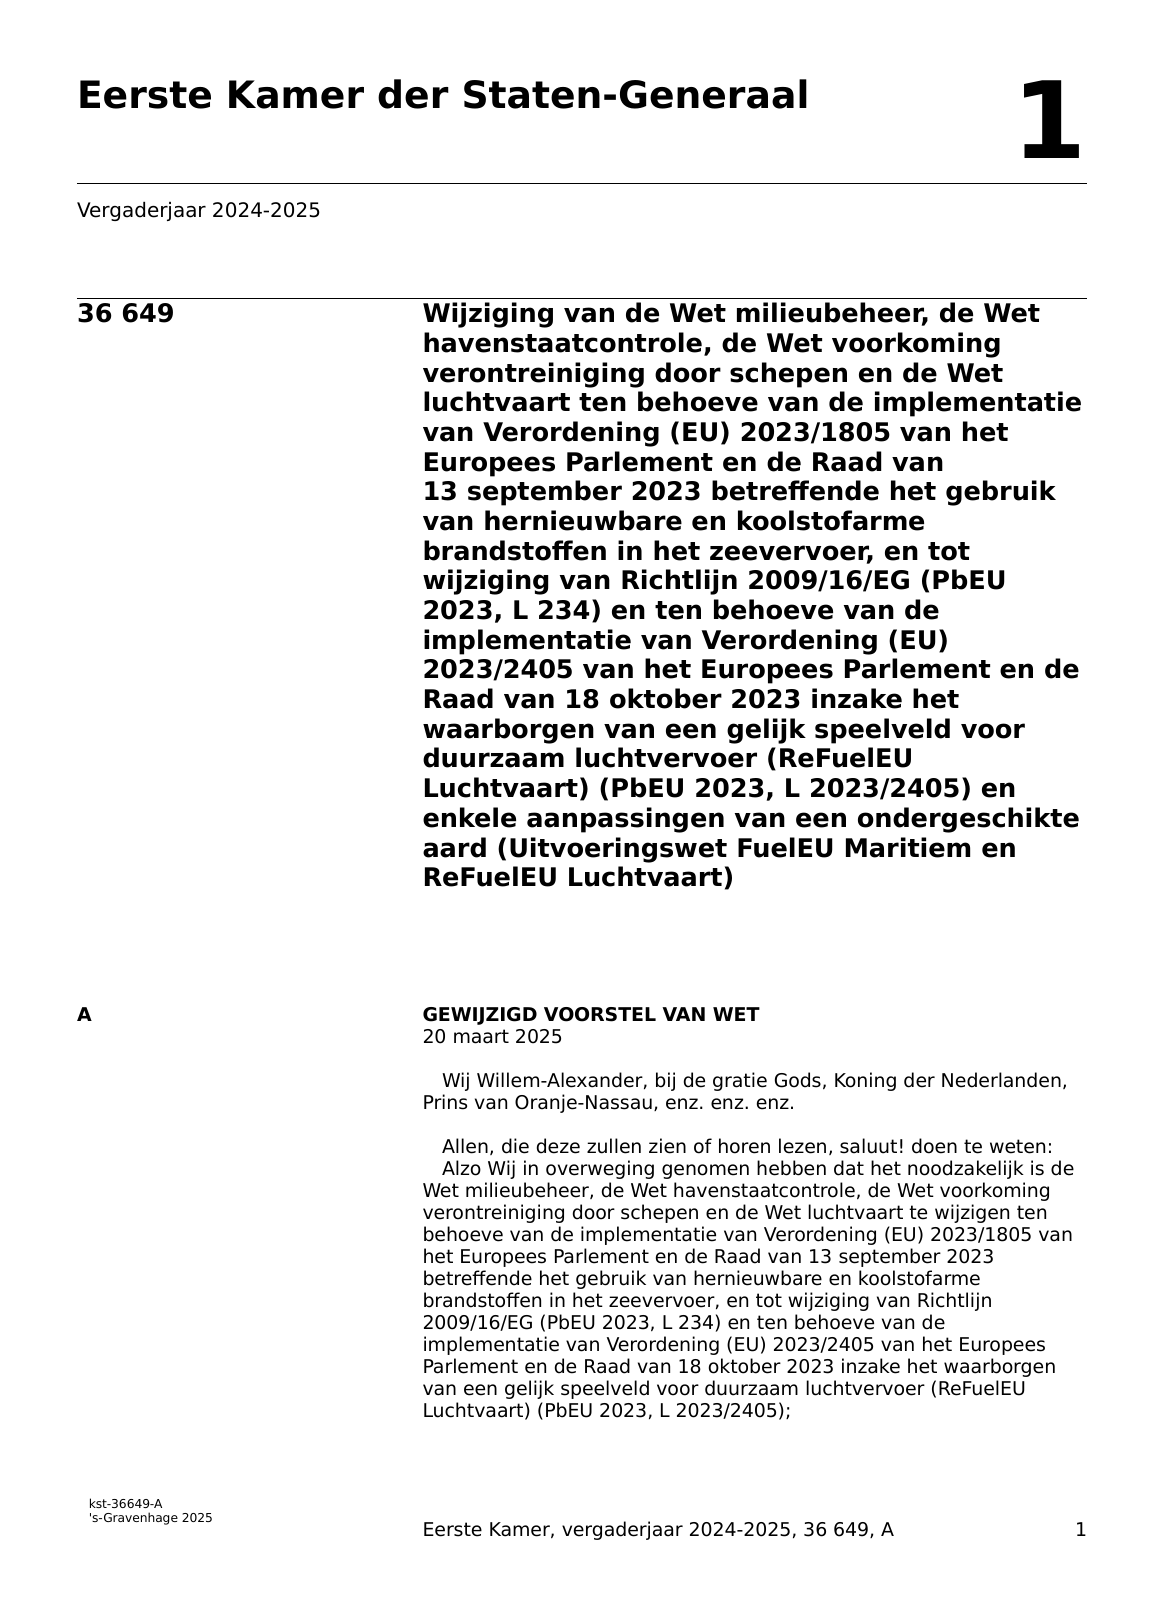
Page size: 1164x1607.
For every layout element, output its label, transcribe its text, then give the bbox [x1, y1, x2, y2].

table_header Eerste Kamer der Staten-Generaal [77, 59, 886, 183]
table_cell Vergaderjaar 2024-2025 [77, 184, 1087, 298]
text Allen, die deze zullen zien of horen lezen, saluut! doen te weten: [422, 1136, 1087, 1158]
text kst-36649-A [88, 1497, 323, 1511]
text Wij Willem-Alexander, bij de gratie Gods, Koning der Nederlanden, Prins van Oranje-Nassau, enz. enz. enz. [422, 1070, 1087, 1114]
subtitle 36 649 Wijziging van de Wet milieubeheer, de Wet havenstaatcontrole, de Wet voorkoming verontreiniging door schepen en de Wet luchtvaart ten behoeve van de implementatie van Verordening (EU) 2023/1805 van het Europees Parlement en de Raad van 13 september 2023 betreffende het gebruik van hernieuwbare en koolstofarme brandstoffen in het zeevervoer, en tot wijziging van Richtlijn 2009/16/EG (PbEU 2023, L 234) en ten behoeve van de implementatie van Verordening (EU) 2023/2405 van het Europees Parlement en de Raad van 18 oktober 2023 inzake het waarborgen van een gelijk speelveld voor duurzaam luchtvervoer (ReFuelEU Luchtvaart) (PbEU 2023, L 2023/2405) en enkele aanpassingen van een ondergeschikte aard (Uitvoeringswet FuelEU Maritiem en ReFuelEU Luchtvaart) [77, 299, 1087, 893]
text 's-Gravenhage 2025 [88, 1511, 323, 1525]
text 20 maart 2025 [422, 1026, 1087, 1048]
subtitle A GEWIJZIGD VOORSTEL VAN WET [77, 1004, 1087, 1026]
text Alzo Wij in overweging genomen hebben dat het noodzakelijk is de Wet milieubeheer, de Wet havenstaatcontrole, de Wet voorkoming verontreiniging door schepen en de Wet luchtvaart te wijzigen ten behoeve van de implementatie van Verordening (EU) 2023/1805 van het Europees Parlement en de Raad van 13 september 2023 betreffende het gebruik van hernieuwbare en koolstofarme brandstoffen in het zeevervoer, en tot wijziging van Richtlijn 2009/16/EG (PbEU 2023, L 234) en ten behoeve van de implementatie van Verordening (EU) 2023/2405 van het Europees Parlement en de Raad van 18 oktober 2023 inzake het waarborgen van een gelijk speelveld voor duurzaam luchtvervoer (ReFuelEU Luchtvaart) (PbEU 2023, L 2023/2405); [422, 1158, 1087, 1422]
table_header 1 [886, 59, 1087, 183]
